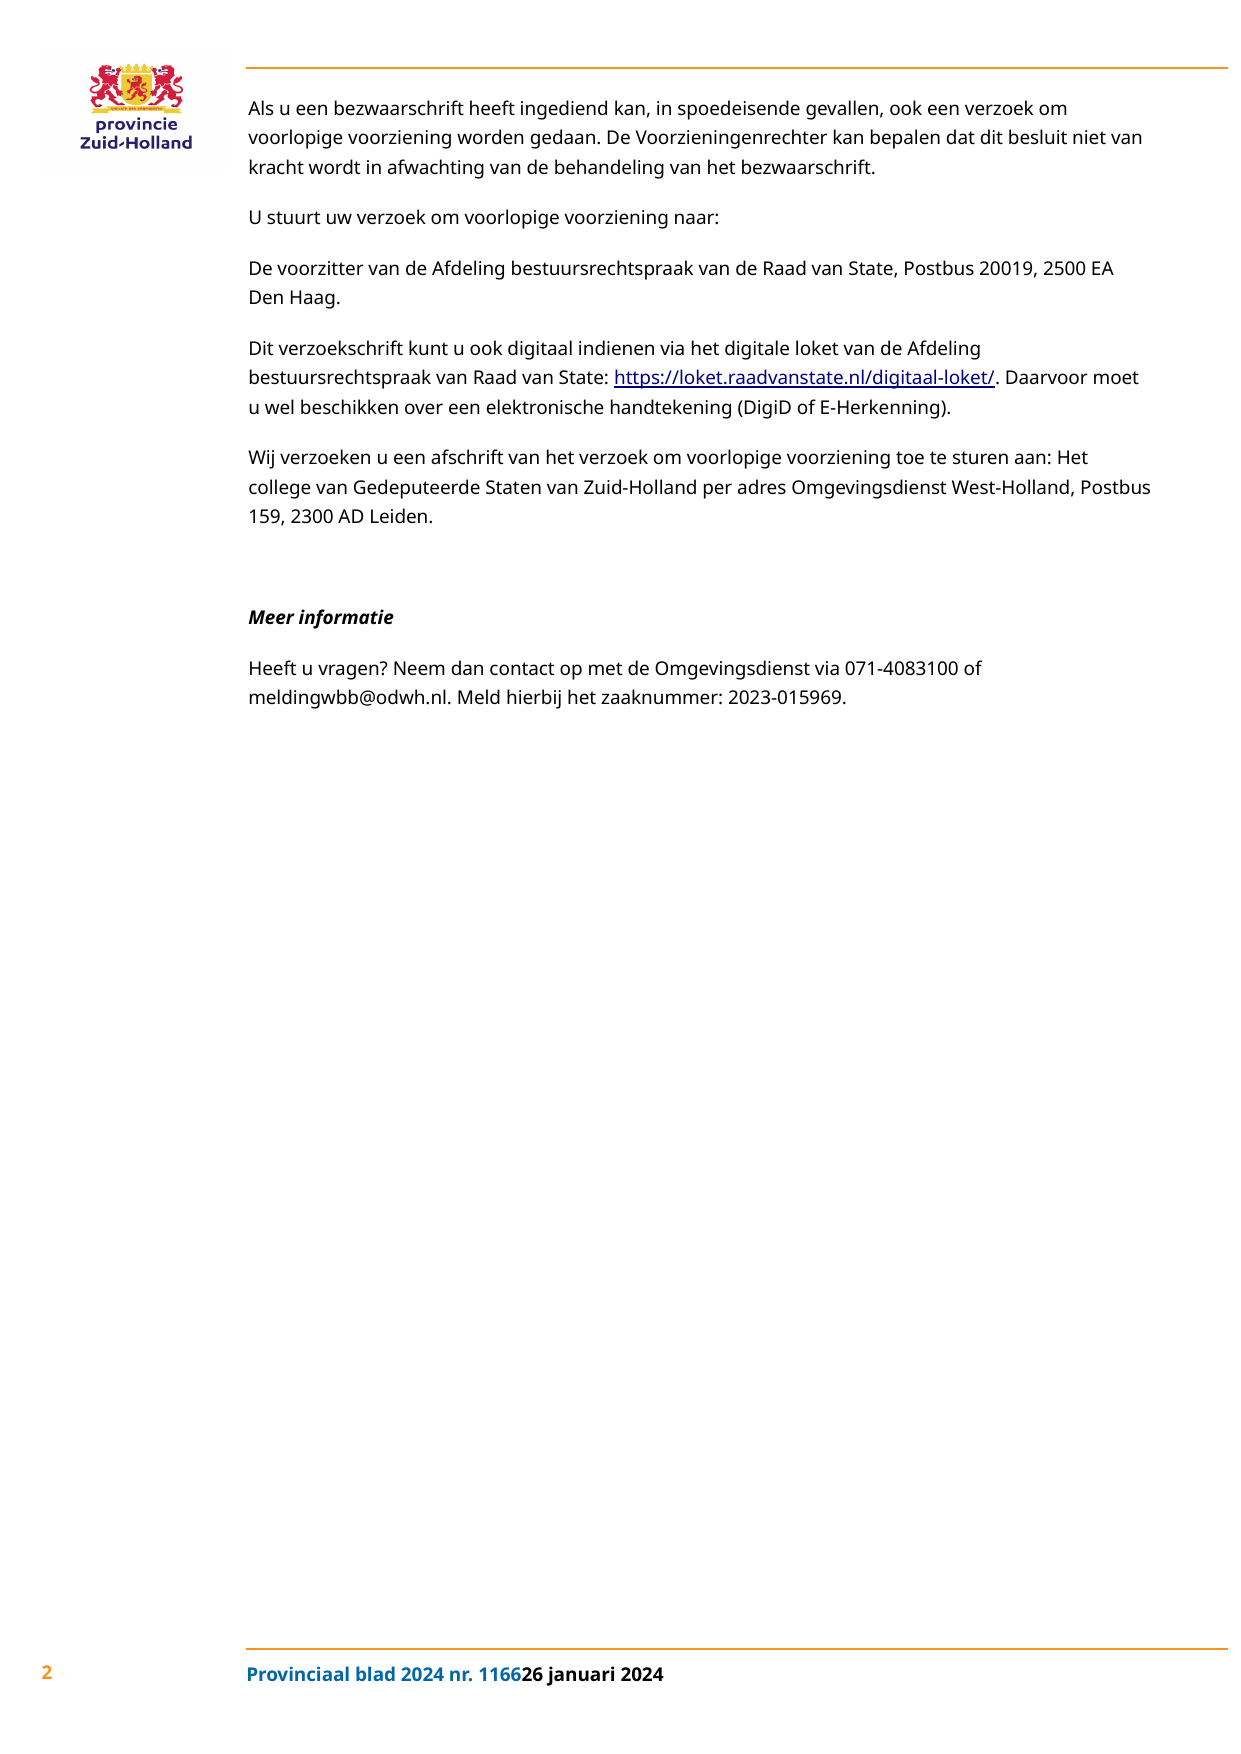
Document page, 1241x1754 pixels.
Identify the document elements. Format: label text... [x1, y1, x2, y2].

text Heeft u vragen? Neem dan contact op met de Omgevingsdienst via 071-4083100 of meldingwbb@odwh.nl. Meld hierbij het zaaknummer: 2023-015969. [248, 655, 1152, 710]
text U stuurt uw verzoek om voorlopige voorziening naar: [248, 204, 1152, 230]
text De voorzitter van de Afdeling bestuursrechtspraak van de Raad van State, Postbus 20019, 2500 EA Den Haag. [248, 255, 1152, 310]
text Dit verzoekschrift kunt u ook digitaal indienen via het digitale loket van de Afdeling bestuursrechtspraak van Raad van State: https://loket.raadvanstate.nl/digitaal-loket/. Daarvoor moet u wel beschikken over een elektronische handtekening (DigiD of E-Herkenning). [248, 335, 1152, 420]
text Meer informatie [248, 604, 1152, 630]
text Wij verzoeken u een afschrift van het verzoek om voorlopige voorziening toe te sturen aan: Het college van Gedeputeerde Staten van Zuid-Holland per adres Omgevingsdienst West-Holland, Postbus 159, 2300 AD Leiden. [248, 444, 1152, 529]
picture [41, 47, 231, 172]
text Als u een bezwaarschrift heeft ingediend kan, in spoedeisende gevallen, ook een verzoek om voorlopige voorziening worden gedaan. De Voorzieningenrechter kan bepalen dat dit besluit niet van kracht wordt in afwachting van de behandeling van het bezwaarschrift. [248, 95, 1152, 180]
